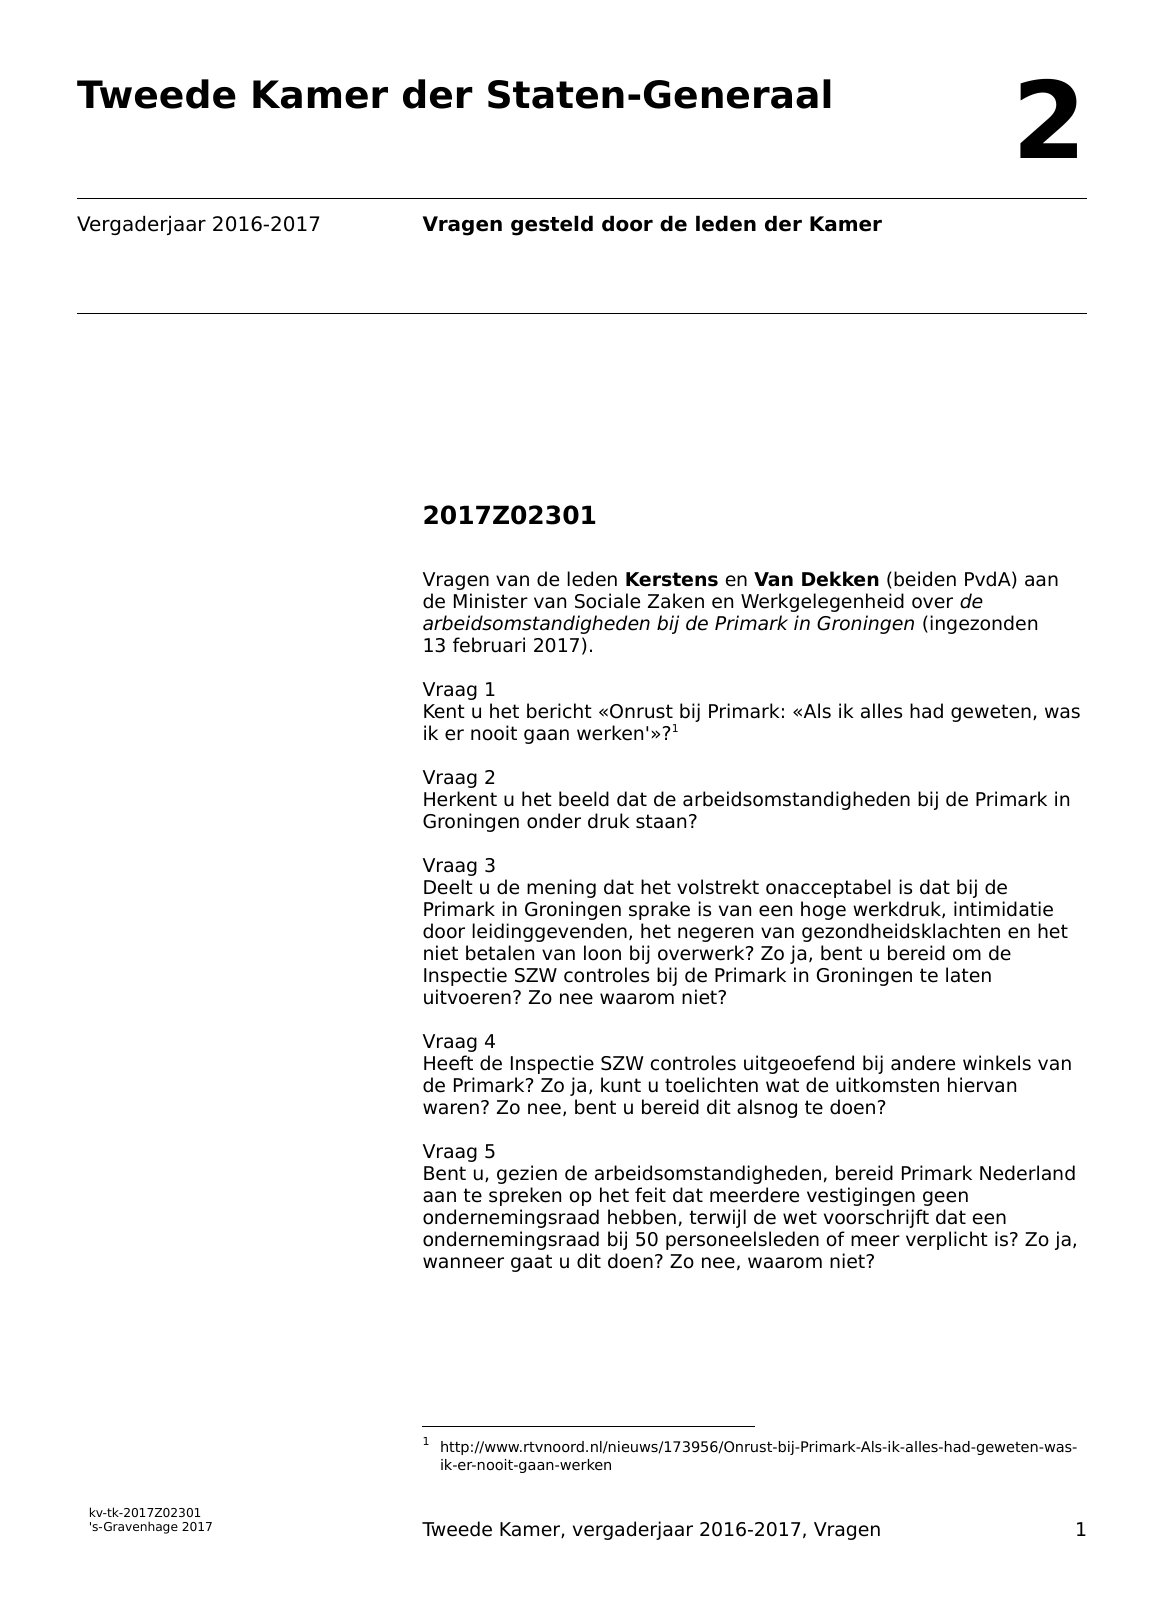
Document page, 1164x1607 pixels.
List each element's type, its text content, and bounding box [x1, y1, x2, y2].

text Kent u het bericht «Onrust bij Primark: «Als ik alles had geweten, was ik er nooit gaan werken'»? [422, 701, 1087, 745]
table_cell Vergaderjaar 2016-2017 [77, 199, 422, 313]
text kv-tk-2017Z02301 [88, 1506, 323, 1520]
text Vraag 1 [422, 679, 1087, 701]
text Heeft de Inspectie SZW controles uitgeoefend bij andere winkels van de Primark? Zo ja, kunt u toelichten wat de uitkomsten hiervan waren? Zo nee, bent u bereid dit alsnog te doen? [422, 1053, 1087, 1119]
text Vraag 2 [422, 767, 1087, 789]
text Deelt u de mening dat het volstrekt onacceptabel is dat bij de Primark in Groningen sprake is van een hoge werkdruk, intimidatie door leidinggevenden, het negeren van gezondheidsklachten en het niet betalen van loon bij overwerk? Zo ja, bent u bereid om de Inspectie SZW controles bij de Primark in Groningen te laten uitvoeren? Zo nee waarom niet? [422, 877, 1087, 1009]
table_header Tweede Kamer der Staten-Generaal [77, 59, 886, 198]
text Herkent u het beeld dat de arbeidsomstandigheden bij de Primark in Groningen onder druk staan? [422, 789, 1087, 833]
text Vraag 5 [422, 1141, 1087, 1163]
text Vraag 3 [422, 855, 1087, 877]
text 2017Z02301 [422, 501, 1087, 531]
text Vragen van de leden Kerstens en Van Dekken (beiden PvdA) aan de Minister van Sociale Zaken en Werkgelegenheid over de arbeidsomstandigheden bij de Primark in Groningen (ingezonden 13 februari 2017). [422, 569, 1087, 657]
text 's-Gravenhage 2017 [88, 1520, 323, 1534]
text Vraag 4 [422, 1031, 1087, 1053]
text Bent u, gezien de arbeidsomstandigheden, bereid Primark Nederland aan te spreken op het feit dat meerdere vestigingen geen ondernemingsraad hebben, terwijl de wet voorschrijft dat een ondernemingsraad bij 50 personeelsleden of meer verplicht is? Zo ja, wanneer gaat u dit doen? Zo nee, waarom niet? [422, 1163, 1087, 1273]
table_header 2 [886, 59, 1087, 198]
table_cell Vragen gesteld door de leden der Kamer [422, 199, 1087, 313]
text http://www.rtvnoord.nl/nieuws/173956/Onrust-bij-Primark-Als-ik-alles-had-geweten-was-ik-er-nooit-gaan-werken [422, 1435, 1087, 1474]
